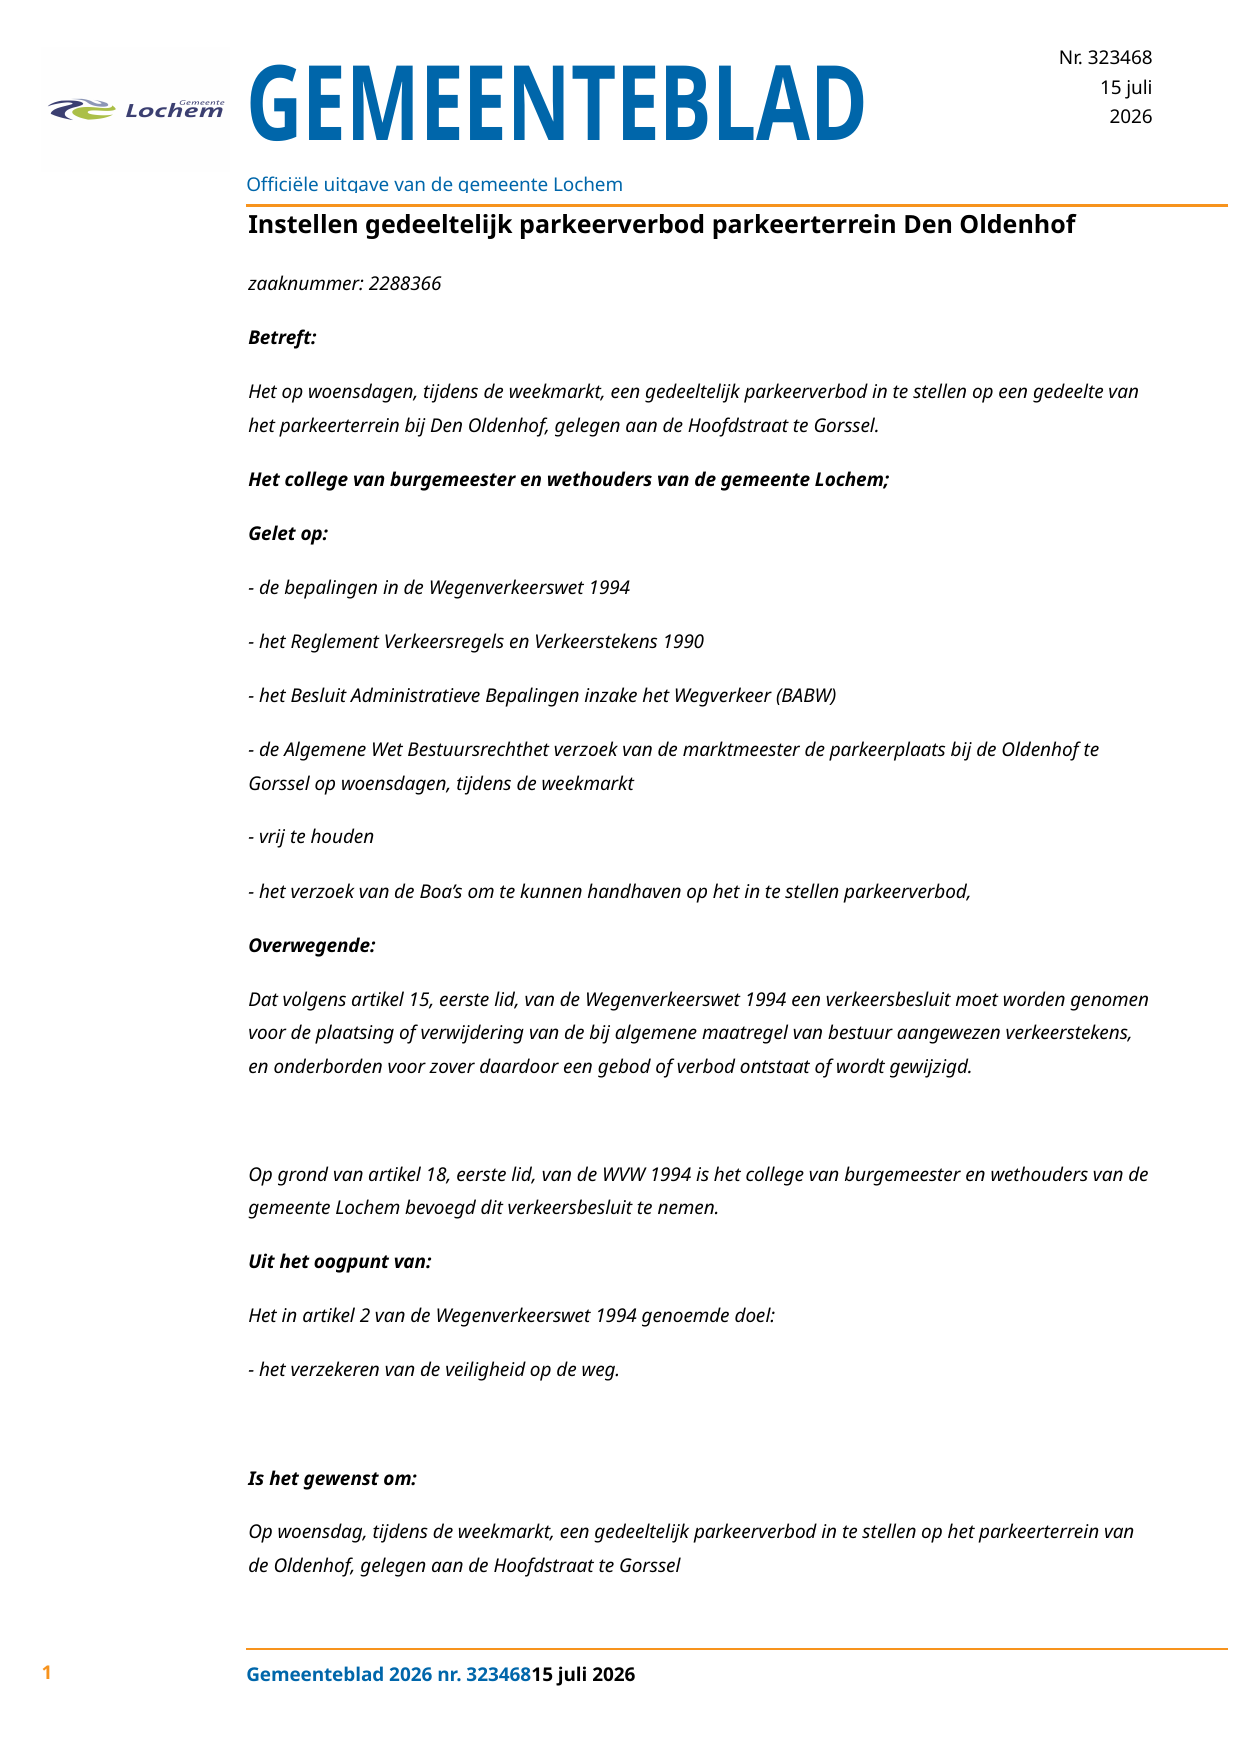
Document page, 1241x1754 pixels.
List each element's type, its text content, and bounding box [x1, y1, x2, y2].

text Is het gewenst om: [248, 1465, 1152, 1490]
text Op grond van artikel 18, eerste lid, van de WVW 1994 is het college van burgemeester en wethouders van de gemeente Lochem bevoegd dit verkeersbesluit te nemen. [248, 1161, 1152, 1220]
text - het verzoek van de Boa’s om te kunnen handhaven op het in te stellen parkeerverbod, [248, 878, 1152, 903]
text Het college van burgemeester en wethouders van de gemeente Lochem; [248, 466, 1152, 492]
text Het in artikel 2 van de Wegenverkeerswet 1994 genoemde doel: [248, 1302, 1152, 1328]
text - vrij te houden [248, 824, 1152, 849]
text Dat volgens artikel 15, eerste lid, van de Wegenverkeerswet 1994 een verkeersbesluit moet worden genomen voor de plaatsing of verwijdering van de bij algemene maatregel van bestuur aangewezen verkeerstekens, en onderborden voor zover daardoor een gebod of verbod ontstaat of wordt gewijzigd. [248, 986, 1152, 1078]
text Het op woensdagen, tijdens de weekmarkt, een gedeeltelijk parkeerverbod in te stellen op een gedeelte van het parkeerterrein bij Den Oldenhof, gelegen aan de Hoofdstraat te Gorssel. [248, 378, 1152, 438]
text - het Besluit Administratieve Bepalingen inzake het Wegverkeer (BABW) [248, 682, 1152, 708]
text - de bepalingen in de Wegenverkeerswet 1994 [248, 574, 1152, 600]
text zaaknummer: 2288366 [248, 270, 1152, 296]
text Betreft: [248, 324, 1152, 350]
picture [41, 47, 231, 172]
text - de Algemene Wet Bestuursrechthet verzoek van de marktmeester de parkeerplaats bij de Oldenhof te Gorssel op woensdagen, tijdens de weekmarkt [248, 736, 1152, 795]
text Op woensdag, tijdens de weekmarkt, een gedeeltelijk parkeerverbod in te stellen op het parkeerterrein van de Oldenhof, gelegen aan de Hoofdstraat te Gorssel [248, 1519, 1152, 1578]
text Instellen gedeeltelijk parkeerverbod parkeerterrein Den Oldenhof [248, 207, 1152, 241]
text Uit het oogpunt van: [248, 1248, 1152, 1274]
text - het verzekeren van de veiligheid op de weg. [248, 1357, 1152, 1382]
text Gelet op: [248, 520, 1152, 546]
text - het Reglement Verkeersregels en Verkeerstekens 1990 [248, 628, 1152, 654]
text Overwegende: [248, 932, 1152, 958]
